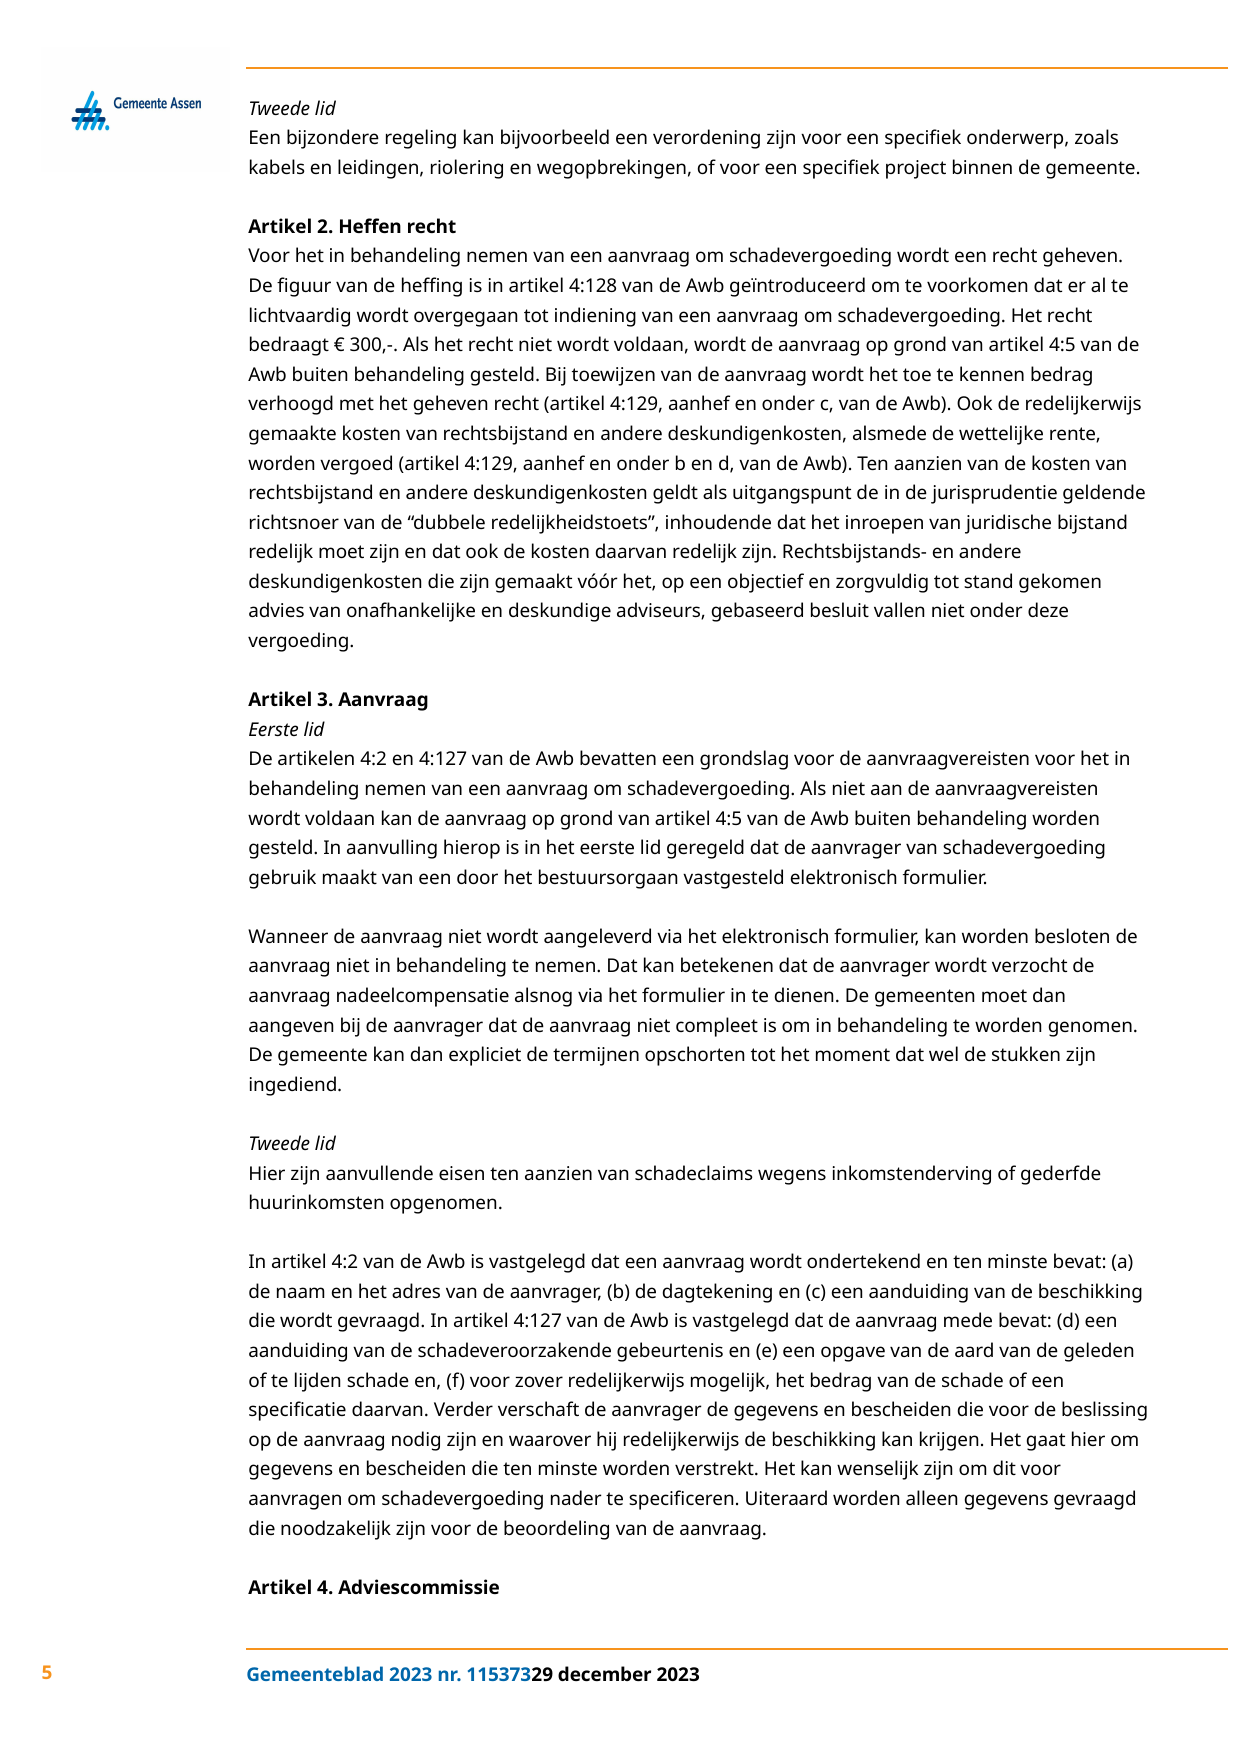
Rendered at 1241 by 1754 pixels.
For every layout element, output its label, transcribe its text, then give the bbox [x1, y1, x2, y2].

text Hier zijn aanvullende eisen ten aanzien van schadeclaims wegens inkomstenderving of gederfde huurinkomsten opgenomen. [248, 1160, 1152, 1215]
text Artikel 2. Heffen recht [248, 213, 1152, 239]
text Artikel 3. Aanvraag [248, 686, 1152, 712]
text Tweede lid [248, 1130, 1152, 1156]
text De artikelen 4:2 en 4:127 van de Awb bevatten een grondslag voor de aanvraagvereisten voor het in behandeling nemen van een aanvraag om schadevergoeding. Als niet aan de aanvraagvereisten wordt voldaan kan de aanvraag op grond van artikel 4:5 van de Awb buiten behandeling worden gesteld. In aanvulling hierop is in het eerste lid geregeld dat de aanvrager van schadevergoeding gebruik maakt van een door het bestuursorgaan vastgesteld elektronisch formulier. [248, 746, 1152, 890]
text Een bijzondere regeling kan bijvoorbeeld een verordening zijn voor een specifiek onderwerp, zoals kabels en leidingen, riolering en wegopbrekingen, of voor een specifiek project binnen de gemeente. [248, 124, 1152, 180]
text Eerste lid [248, 716, 1152, 742]
text Tweede lid [248, 95, 1152, 121]
text In artikel 4:2 van de Awb is vastgelegd dat een aanvraag wordt ondertekend en ten minste bevat: (a) de naam en het adres van de aanvrager, (b) de dagtekening en (c) een aanduiding van de beschikking die wordt gevraagd. In artikel 4:127 van de Awb is vastgelegd dat de aanvraag mede bevat: (d) een aanduiding van de schadeveroorzakende gebeurtenis en (e) een opgave van de aard van de geleden of te lijden schade en, (f) voor zover redelijkerwijs mogelijk, het bedrag van de schade of een specificatie daarvan. Verder verschaft de aanvrager de gegevens en bescheiden die voor de beslissing op de aanvraag nodig zijn en waarover hij redelijkerwijs de beschikking kan krijgen. Het gaat hier om gegevens en bescheiden die ten minste worden verstrekt. Het kan wenselijk zijn om dit voor aanvragen om schadevergoeding nader te specificeren. Uiteraard worden alleen gegevens gevraagd die noodzakelijk zijn voor de beoordeling van de aanvraag. [248, 1248, 1152, 1541]
text Artikel 4. Adviescommissie [248, 1574, 1152, 1600]
picture [41, 47, 231, 172]
text Wanneer de aanvraag niet wordt aangeleverd via het elektronisch formulier, kan worden besloten de aanvraag niet in behandeling te nemen. Dat kan betekenen dat de aanvrager wordt verzocht de aanvraag nadeelcompensatie alsnog via het formulier in te dienen. De gemeenten moet dan aangeven bij de aanvrager dat de aanvraag niet compleet is om in behandeling te worden genomen. De gemeente kan dan expliciet de termijnen opschorten tot het moment dat wel de stukken zijn ingediend. [248, 923, 1152, 1097]
text Voor het in behandeling nemen van een aanvraag om schadevergoeding wordt een recht geheven. De figuur van de heffing is in artikel 4:128 van de Awb geïntroduceerd om te voorkomen dat er al te lichtvaardig wordt overgegaan tot indiening van een aanvraag om schadevergoeding. Het recht bedraagt € 300,-. Als het recht niet wordt voldaan, wordt de aanvraag op grond van artikel 4:5 van de Awb buiten behandeling gesteld. Bij toewijzen van de aanvraag wordt het toe te kennen bedrag verhoogd met het geheven recht (artikel 4:129, aanhef en onder c, van de Awb). Ook de redelijkerwijs gemaakte kosten van rechtsbijstand en andere deskundigenkosten, alsmede de wettelijke rente, worden vergoed (artikel 4:129, aanhef en onder b en d, van de Awb). Ten aanzien van de kosten van rechtsbijstand en andere deskundigenkosten geldt als uitgangspunt de in de jurisprudentie geldende richtsnoer van de “dubbele redelijkheidstoets”, inhoudende dat het inroepen van juridische bijstand redelijk moet zijn en dat ook de kosten daarvan redelijk zijn. Rechtsbijstands- en andere deskundigenkosten die zijn gemaakt vóór het, op een objectief en zorgvuldig tot stand gekomen advies van onafhankelijke en deskundige adviseurs, gebaseerd besluit vallen niet onder deze vergoeding. [248, 243, 1152, 653]
